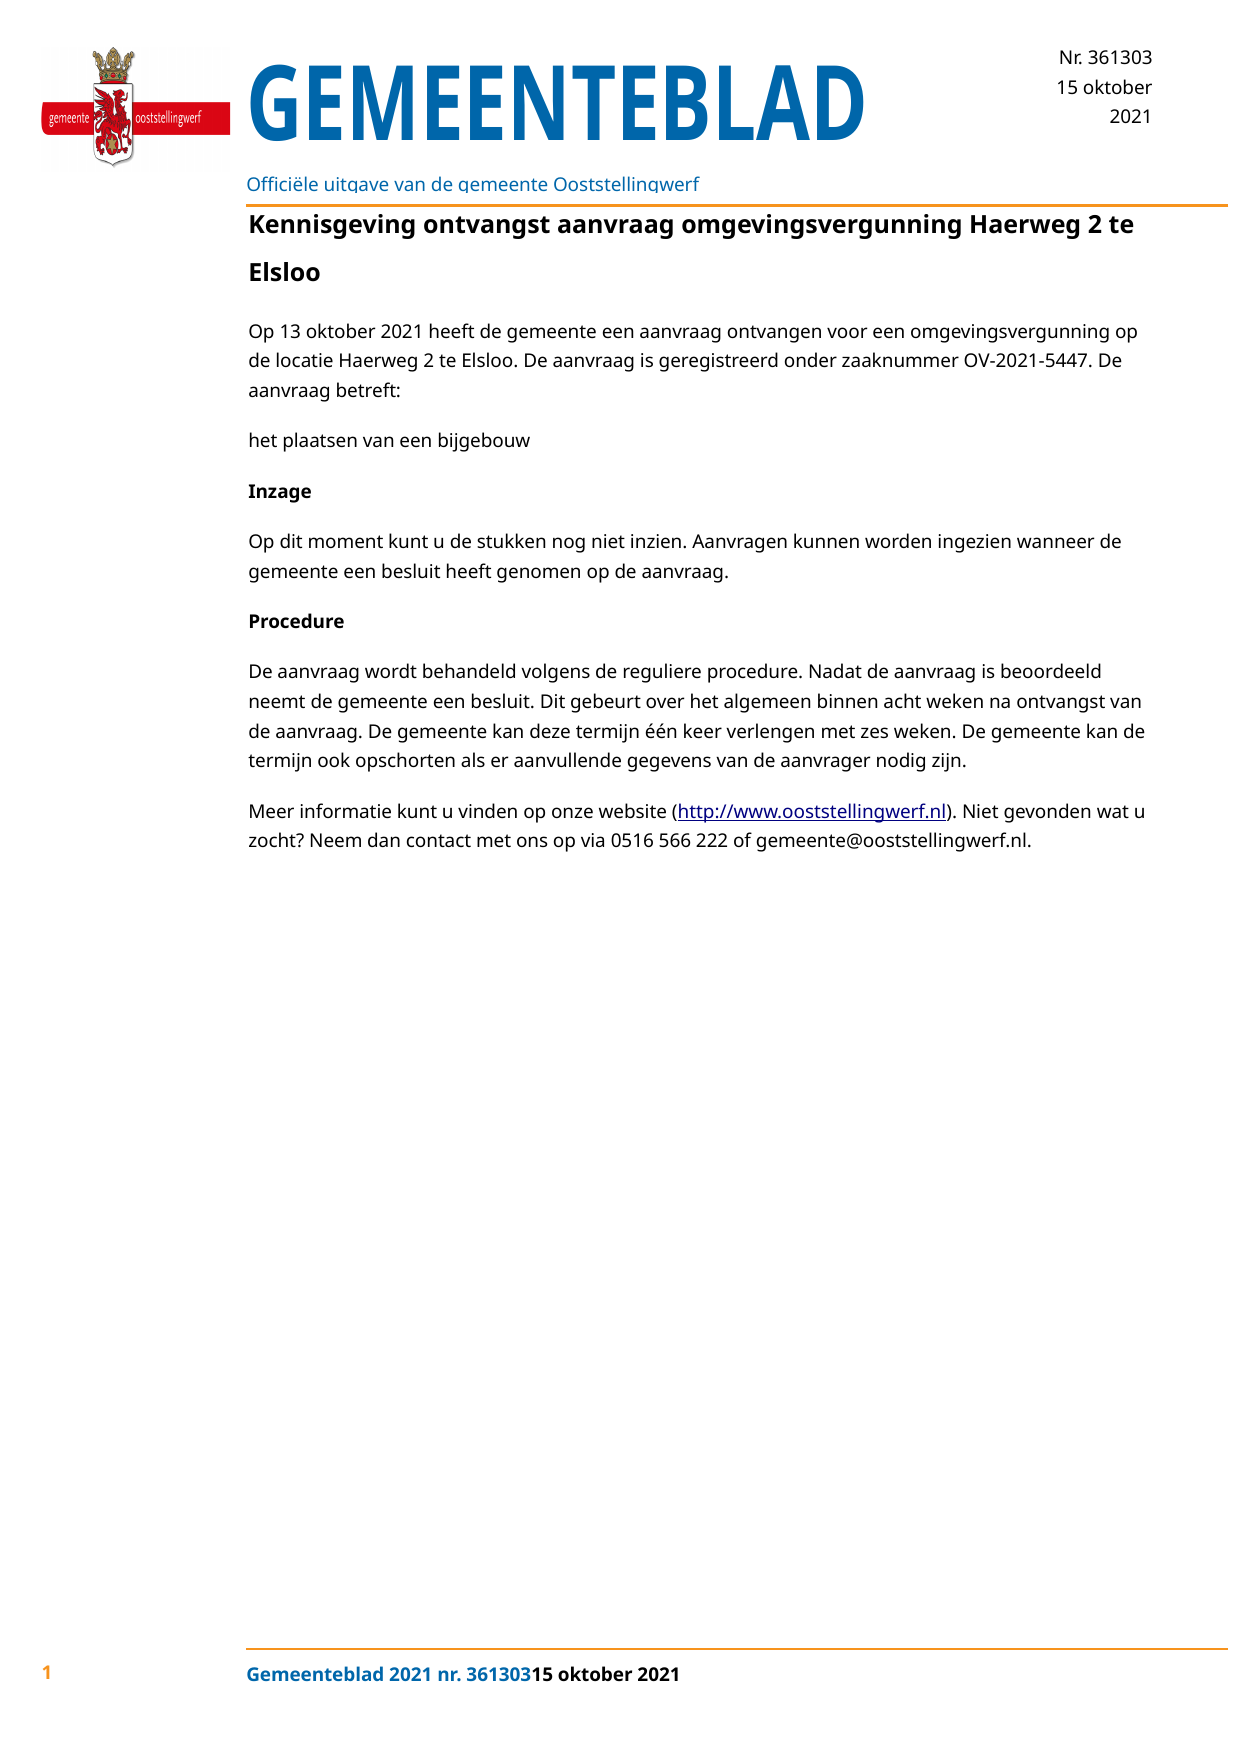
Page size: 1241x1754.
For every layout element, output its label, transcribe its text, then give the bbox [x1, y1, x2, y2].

text De aanvraag wordt behandeld volgens de reguliere procedure. Nadat de aanvraag is beoordeeld neemt de gemeente een besluit. Dit gebeurt over het algemeen binnen acht weken na ontvangst van de aanvraag. De gemeente kan deze termijn één keer verlengen met zes weken. De gemeente kan de termijn ook opschorten als er aanvullende gegevens van de aanvrager nodig zijn. [248, 659, 1152, 773]
text Inzage [248, 478, 1152, 504]
picture [41, 47, 231, 172]
text Procedure [248, 608, 1152, 634]
text Op 13 oktober 2021 heeft de gemeente een aanvraag ontvangen voor een omgevingsvergunning op de locatie Haerweg 2 te Elsloo. De aanvraag is geregistreerd onder zaaknummer OV-2021-5447. De aanvraag betreft: [248, 318, 1152, 403]
text het plaatsen van een bijgebouw [248, 427, 1152, 453]
text Op dit moment kunt u de stukken nog niet inzien. Aanvragen kunnen worden ingezien wanneer de gemeente een besluit heeft genomen op de aanvraag. [248, 528, 1152, 584]
text Meer informatie kunt u vinden op onze website (http://www.ooststellingwerf.nl). Niet gevonden wat u zocht? Neem dan contact met ons op via 0516 566 222 of gemeente@ooststellingwerf.nl. [248, 798, 1152, 853]
text Kennisgeving ontvangst aanvraag omgevingsvergunning Haerweg 2 te Elsloo [248, 207, 1152, 288]
